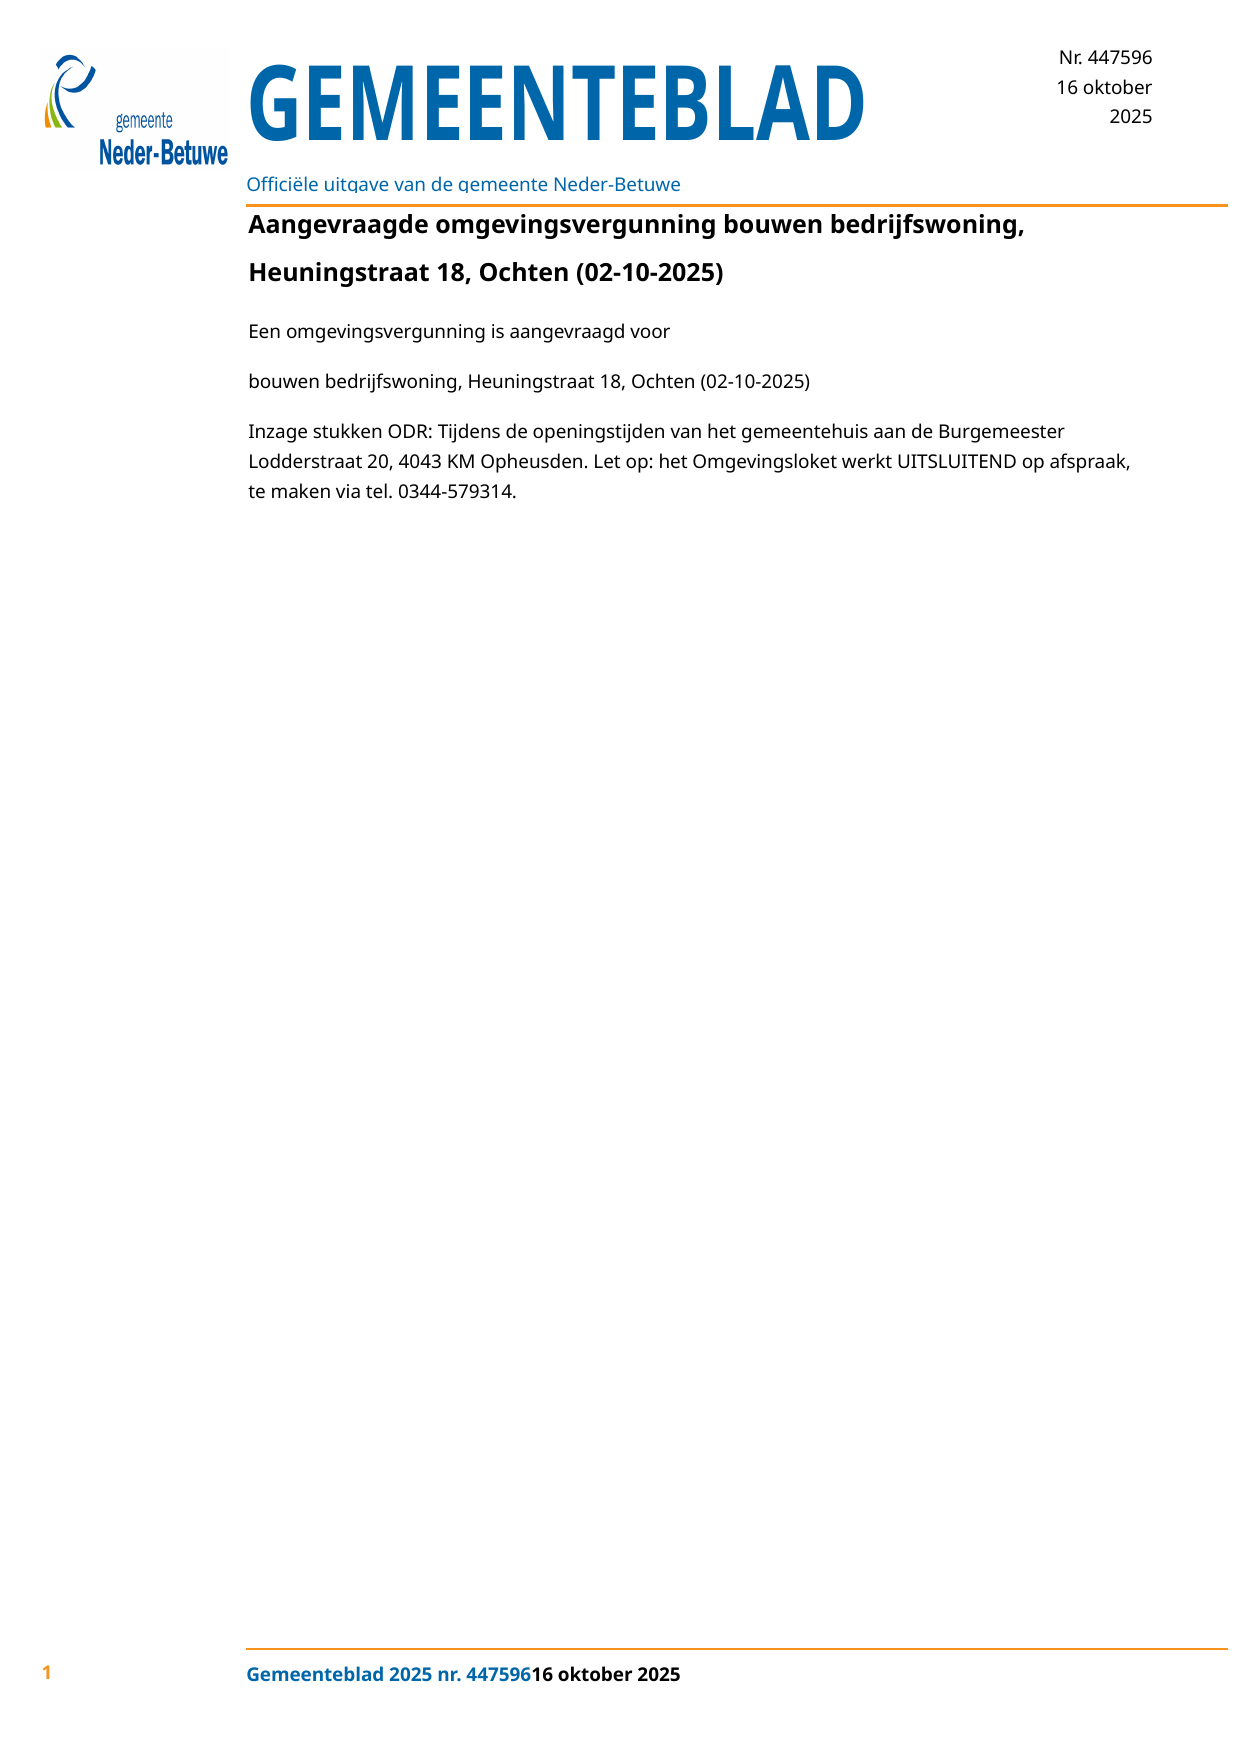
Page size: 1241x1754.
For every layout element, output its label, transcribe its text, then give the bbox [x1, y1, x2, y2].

text bouwen bedrijfswoning, Heuningstraat 18, Ochten (02-10-2025) [248, 368, 1152, 394]
picture [41, 47, 231, 172]
text Inzage stukken ODR: Tijdens de openingstijden van het gemeentehuis aan de Burgemeester Lodderstraat 20, 4043 KM Opheusden. Let op: het Omgevingsloket werkt UITSLUITEND op afspraak, te maken via tel. 0344-579314. [248, 419, 1152, 504]
text Een omgevingsvergunning is aangevraagd voor [248, 318, 1152, 344]
text Aangevraagde omgevingsvergunning bouwen bedrijfswoning, Heuningstraat 18, Ochten (02-10-2025) [248, 207, 1152, 288]
